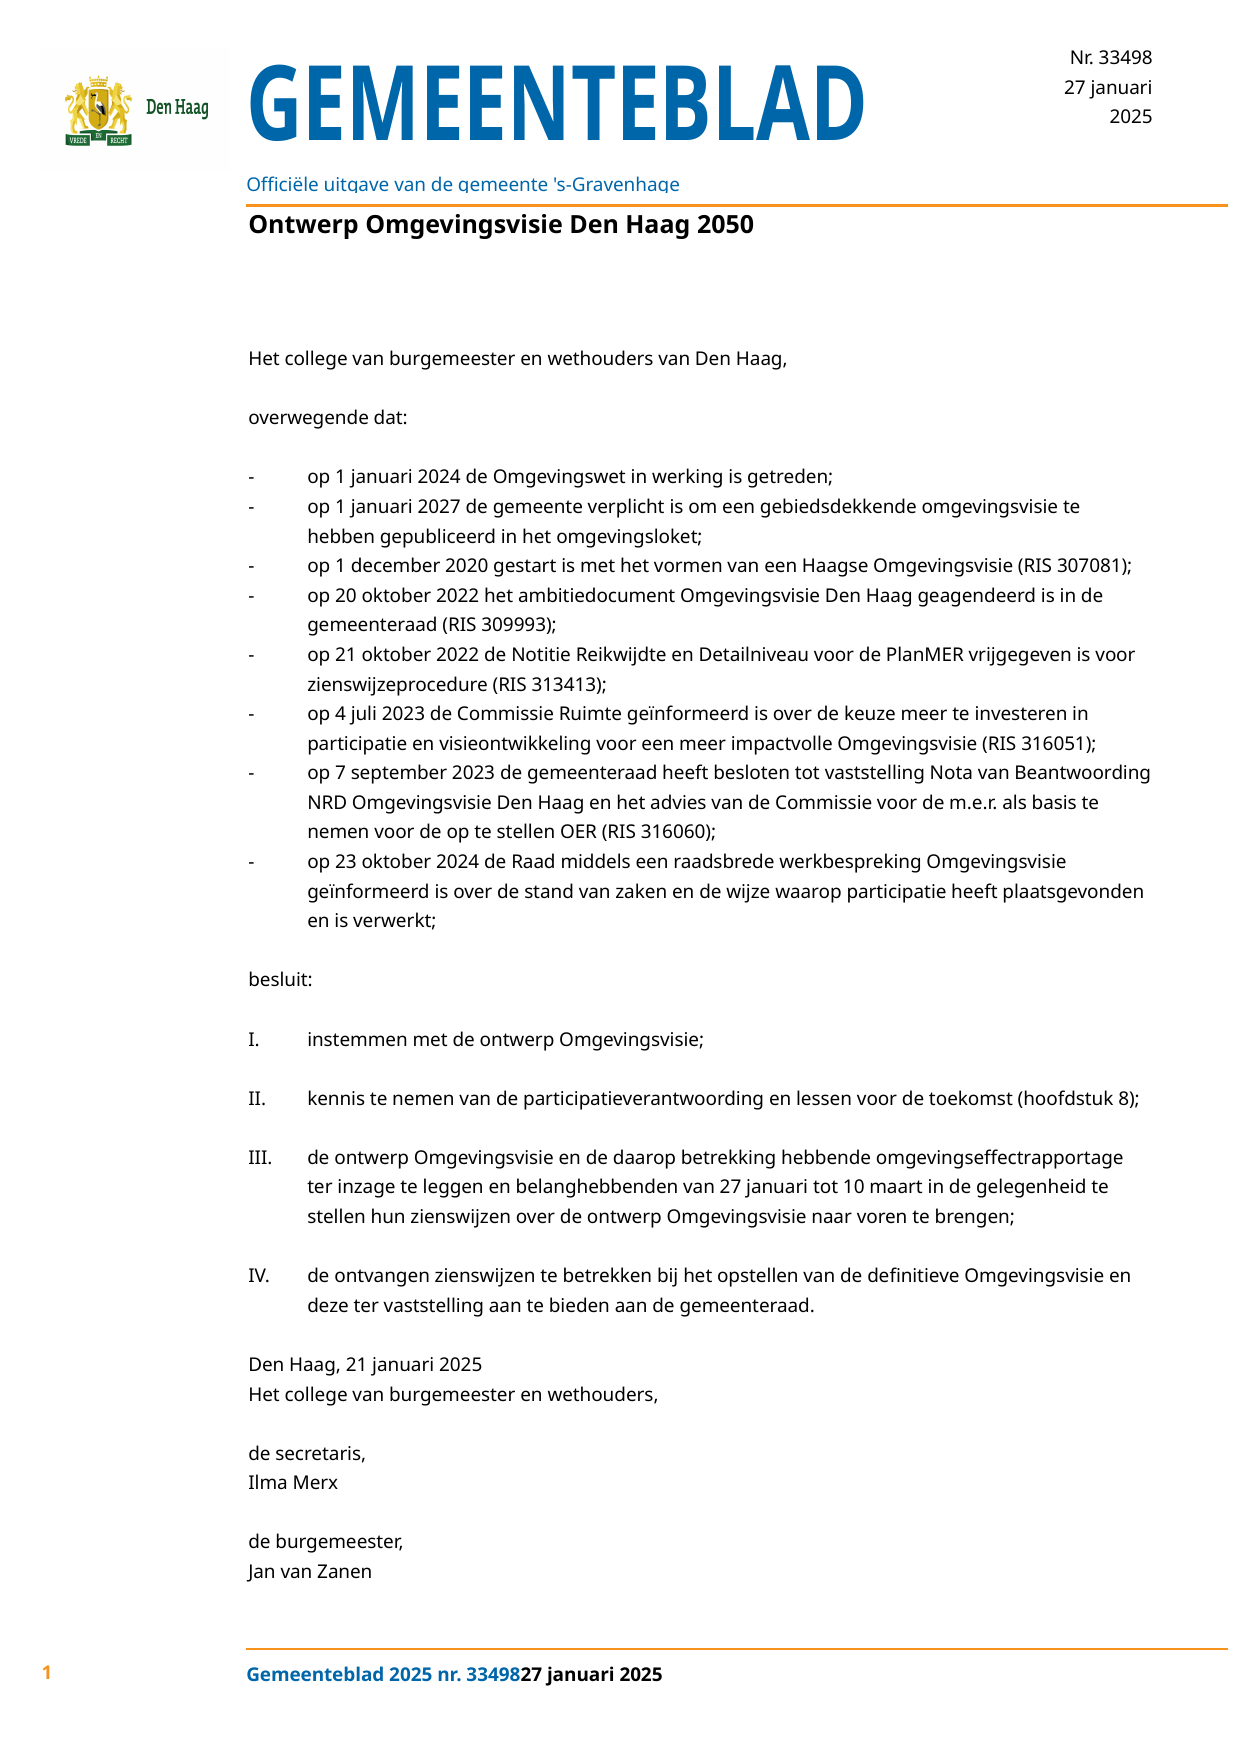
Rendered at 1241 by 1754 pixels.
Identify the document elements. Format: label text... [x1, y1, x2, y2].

list de ontwerp Omgevingsvisie en de daarop betrekking hebbende omgevingseffectrapportage ter inzage te leggen en belanghebbenden van 27 januari tot 10 maart in de gelegenheid te stellen hun zienswijzen over de ontwerp Omgevingsvisie naar voren te brengen; [248, 1144, 1152, 1229]
list op 7 september 2023 de gemeenteraad heeft besloten tot vaststelling Nota van Beantwoording NRD Omgevingsvisie Den Haag en het advies van de Commissie voor de m.e.r. als basis te nemen voor de op te stellen OER (RIS 316060); [248, 759, 1152, 844]
list instemmen met de ontwerp Omgevingsvisie; [248, 1026, 1152, 1051]
text Den Haag, 21 januari 2025 [248, 1351, 1152, 1377]
text Het college van burgemeester en wethouders, [248, 1381, 1152, 1406]
list op 1 december 2020 gestart is met het vormen van een Haagse Omgevingsvisie (RIS 307081); [248, 552, 1152, 578]
text Ilma Merx [248, 1469, 1152, 1495]
list de ontvangen zienswijzen te betrekken bij het opstellen van de definitieve Omgevingsvisie en deze ter vaststelling aan te bieden aan de gemeenteraad. [248, 1262, 1152, 1318]
list kennis te nemen van de participatieverantwoording en lessen voor de toekomst (hoofdstuk 8); [248, 1085, 1152, 1111]
text Jan van Zanen [248, 1558, 1152, 1584]
picture [41, 47, 231, 172]
text Het college van burgemeester en wethouders van Den Haag, [248, 345, 1152, 371]
list op 20 oktober 2022 het ambitiedocument Omgevingsvisie Den Haag geagendeerd is in de gemeenteraad (RIS 309993); [248, 582, 1152, 637]
list op 1 januari 2027 de gemeente verplicht is om een gebiedsdekkende omgevingsvisie te hebben gepubliceerd in het omgevingsloket; [248, 493, 1152, 548]
list op 4 juli 2023 de Commissie Ruimte geïnformeerd is over de keuze meer te investeren in participatie en visieontwikkeling voor een meer impactvolle Omgevingsvisie (RIS 316051); [248, 700, 1152, 756]
text besluit: [248, 967, 1152, 992]
text overwegende dat: [248, 404, 1152, 430]
text Ontwerp Omgevingsvisie Den Haag 2050 [248, 207, 1152, 241]
list op 21 oktober 2022 de Notitie Reikwijdte en Detailniveau voor de PlanMER vrijgegeven is voor zienswijzeprocedure (RIS 313413); [248, 641, 1152, 696]
list op 1 januari 2024 de Omgevingswet in werking is getreden; [248, 464, 1152, 489]
list op 23 oktober 2024 de Raad middels een raadsbrede werkbespreking Omgevingsvisie geïnformeerd is over de stand van zaken en de wijze waarop participatie heeft plaatsgevonden en is verwerkt; [248, 848, 1152, 933]
text de burgemeester, [248, 1529, 1152, 1554]
text de secretaris, [248, 1440, 1152, 1466]
